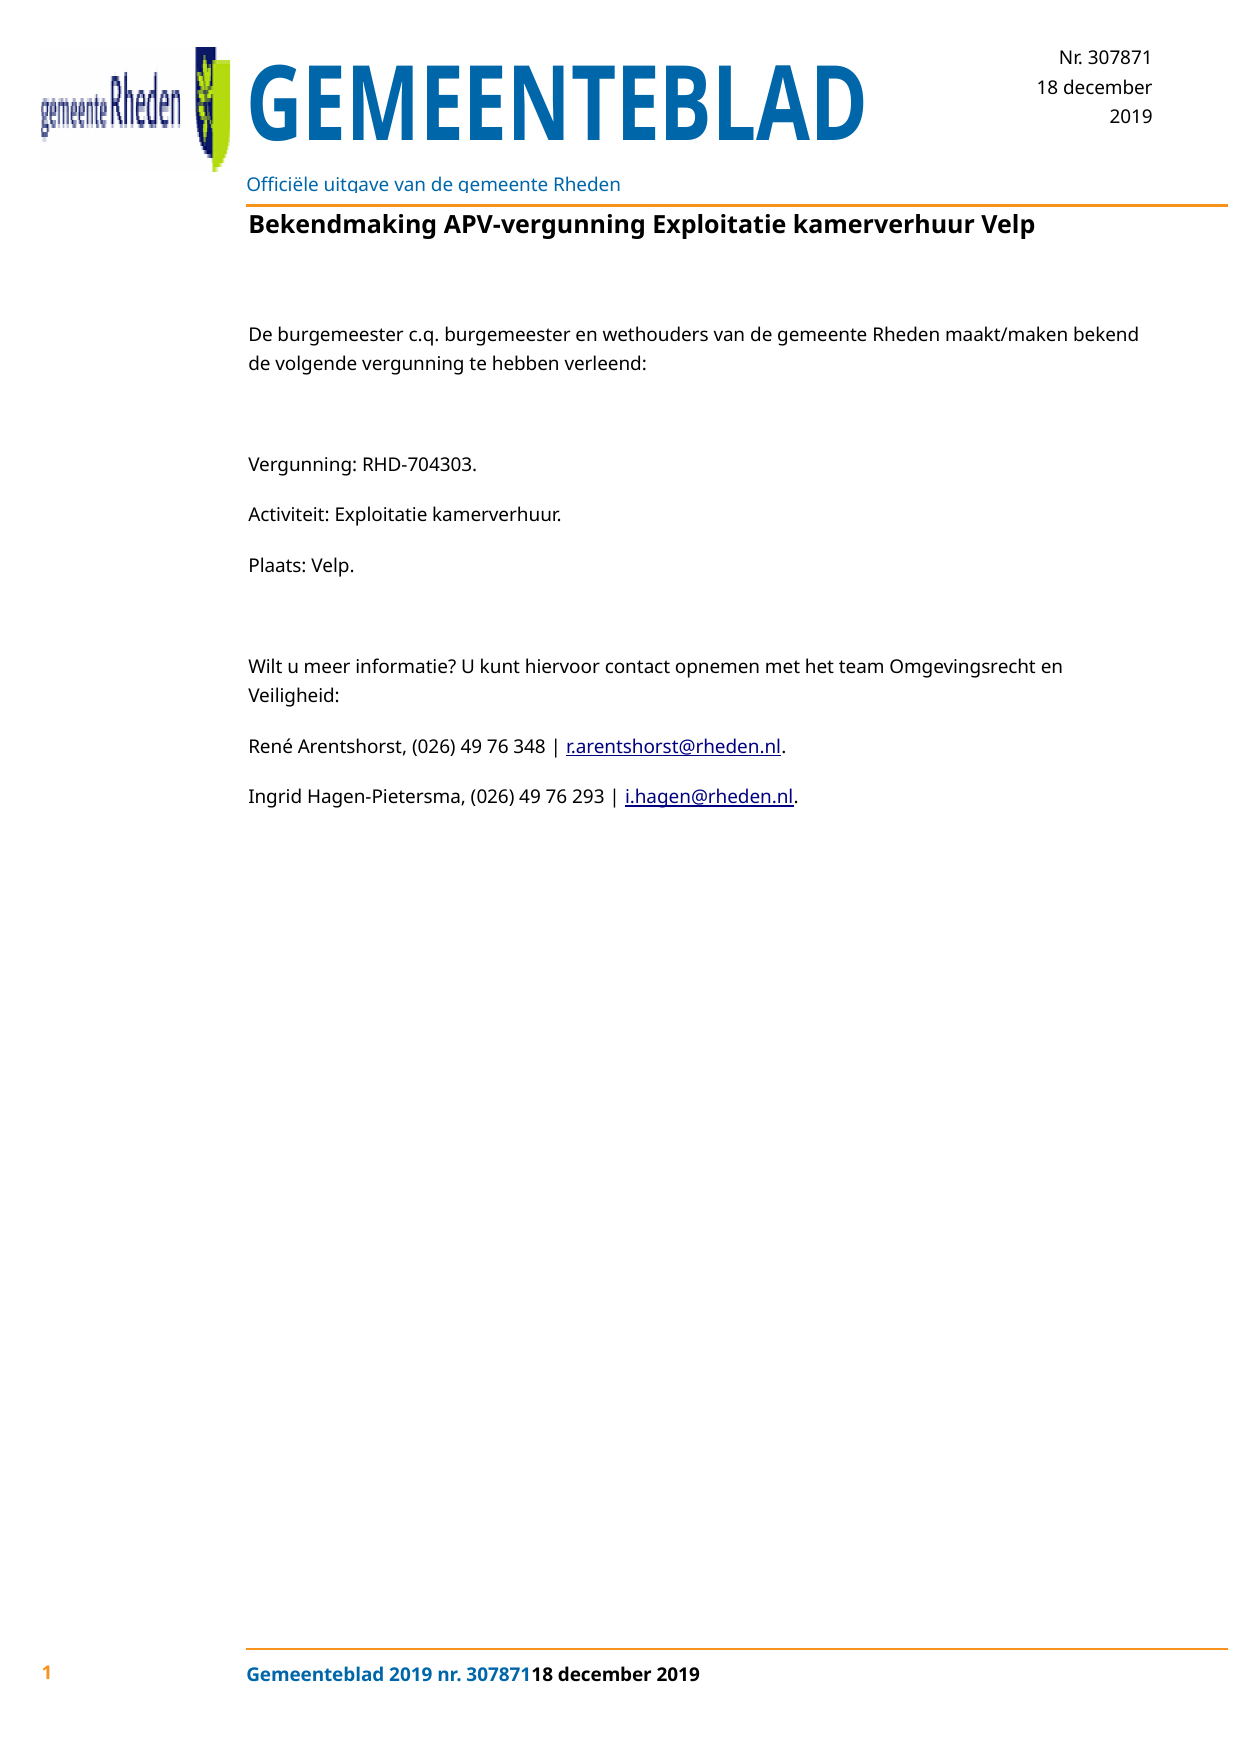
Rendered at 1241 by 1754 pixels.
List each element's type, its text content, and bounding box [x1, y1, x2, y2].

text René Arentshorst, (026) 49 76 348 | r.arentshorst@rheden.nl. [248, 733, 1152, 758]
text Bekendmaking APV-vergunning Exploitatie kamerverhuur Velp [248, 207, 1152, 241]
text Plaats: Velp. [248, 552, 1152, 578]
text Vergunning: RHD-704303. [248, 451, 1152, 477]
text Wilt u meer informatie? U kunt hiervoor contact opnemen met het team Omgevingsrecht en Veiligheid: [248, 653, 1152, 708]
picture [41, 47, 231, 172]
text Ingrid Hagen-Pietersma, (026) 49 76 293 | i.hagen@rheden.nl. [248, 783, 1152, 809]
text Activiteit: Exploitatie kamerverhuur. [248, 502, 1152, 527]
text De burgemeester c.q. burgemeester en wethouders van de gemeente Rheden maakt/maken bekend de volgende vergunning te hebben verleend: [248, 321, 1152, 376]
